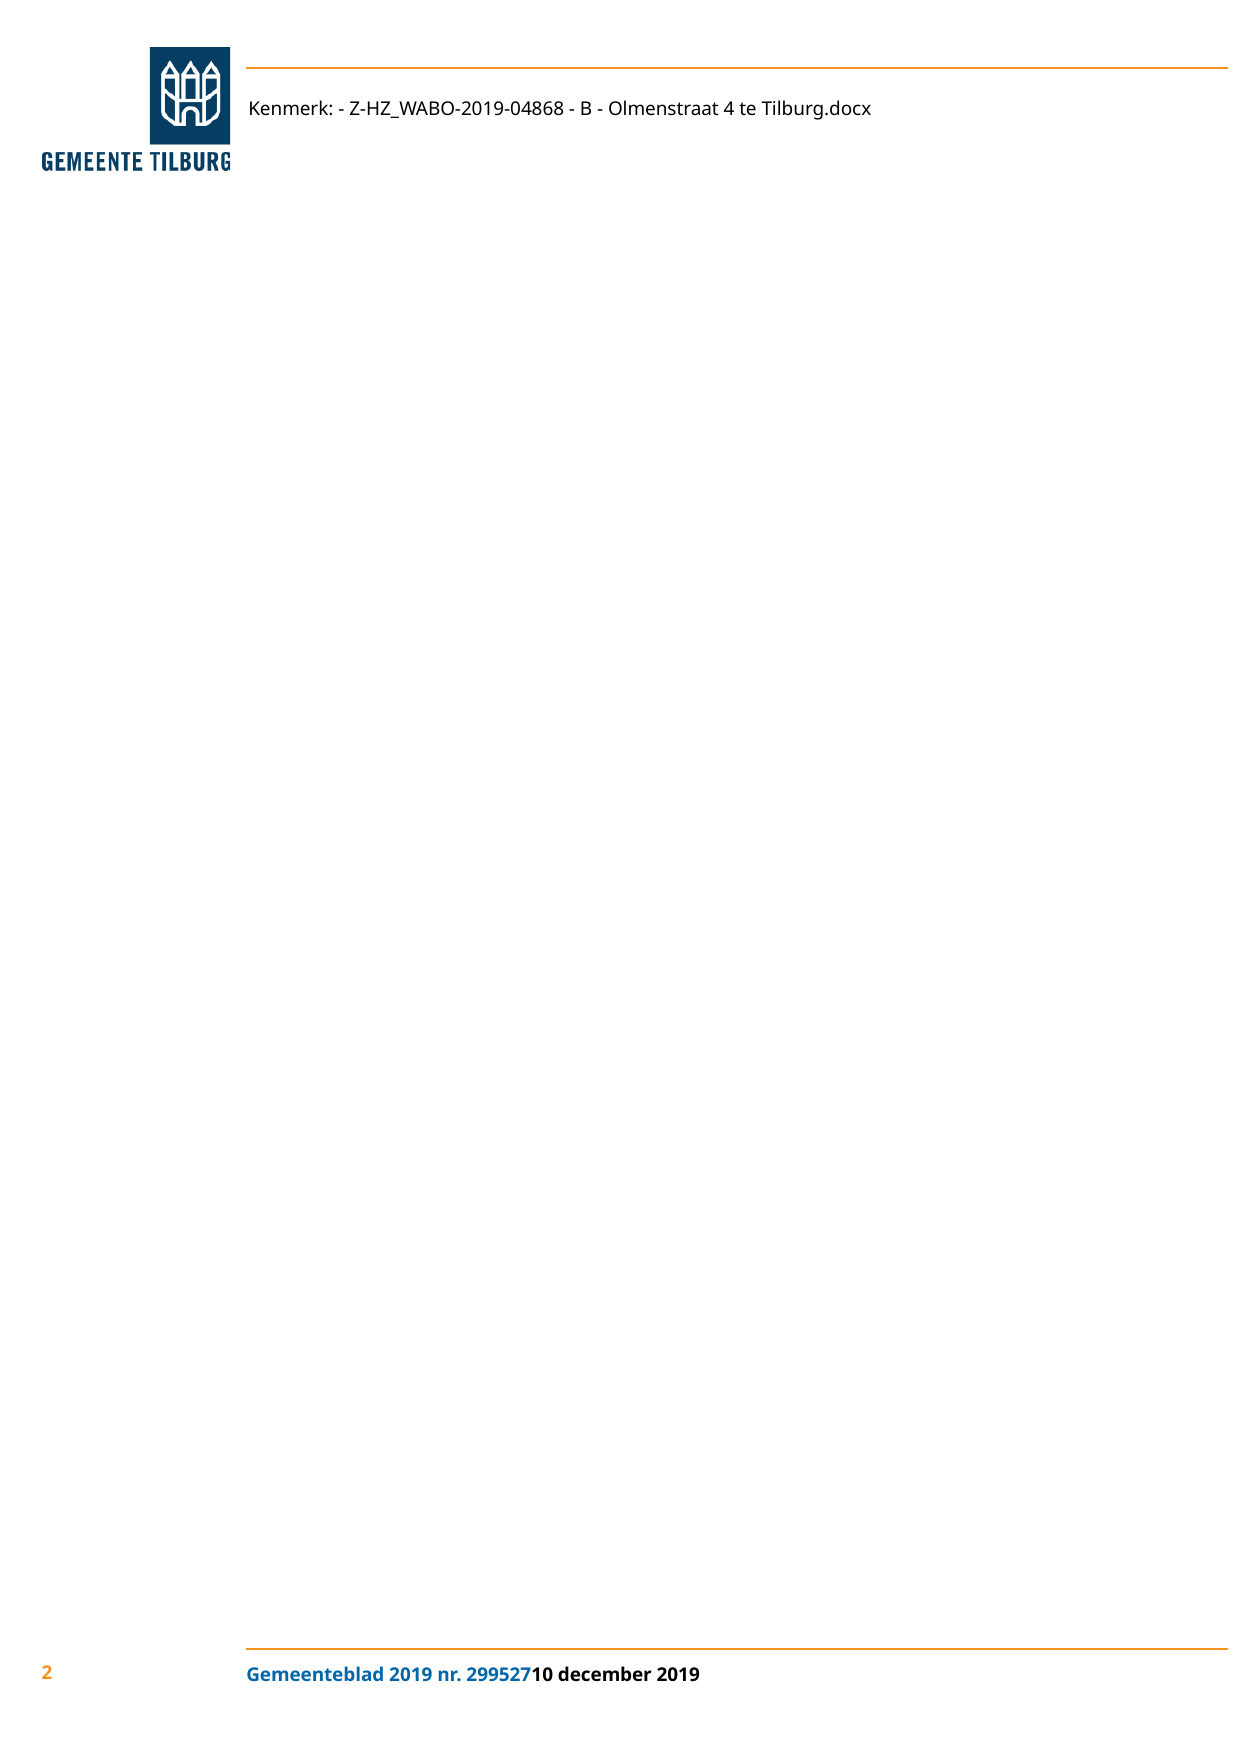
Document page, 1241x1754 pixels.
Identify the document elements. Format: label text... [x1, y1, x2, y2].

text Kenmerk: - Z-HZ_WABO-2019-04868 - B - Olmenstraat 4 te Tilburg.docx [248, 95, 1152, 121]
picture [41, 47, 231, 172]
